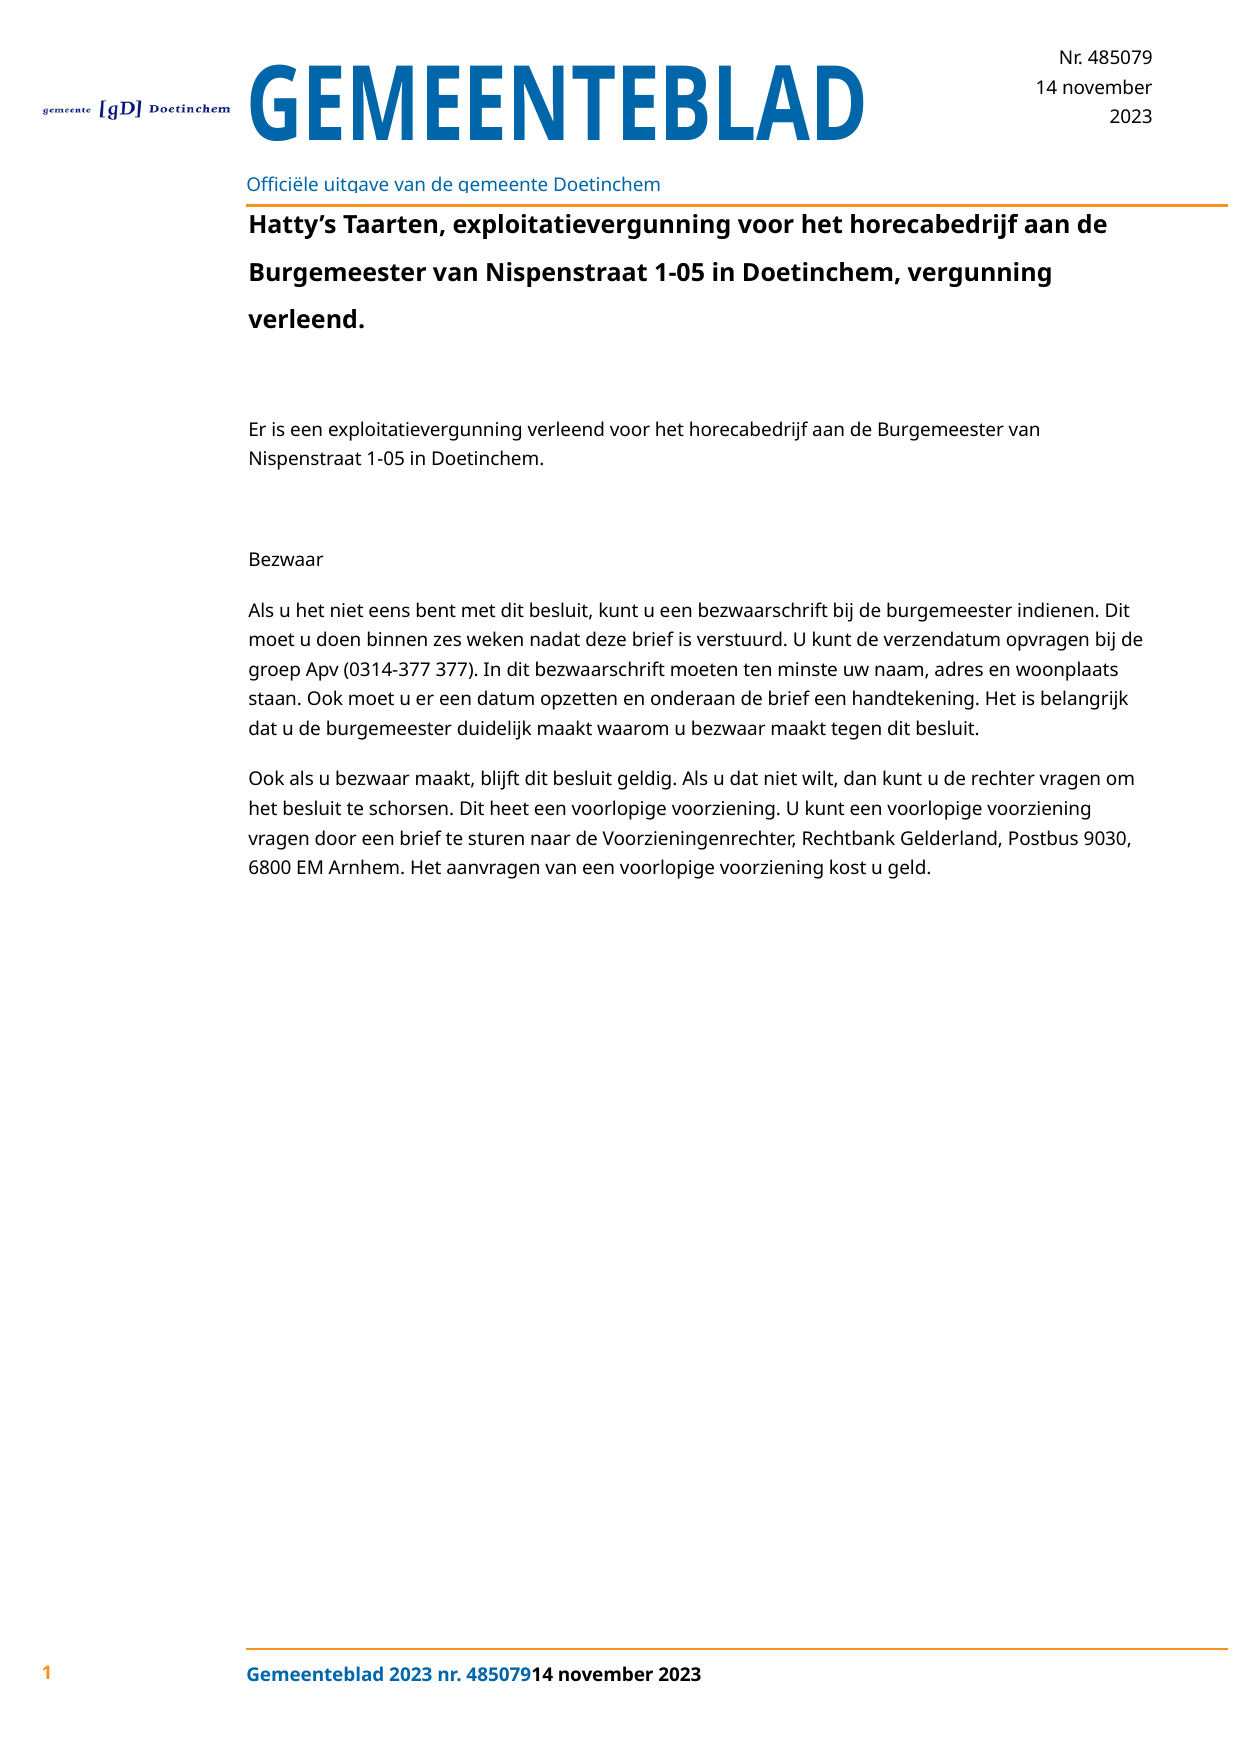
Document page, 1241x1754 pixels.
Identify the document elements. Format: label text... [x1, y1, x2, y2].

text Er is een exploitatievergunning verleend voor het horecabedrijf aan de Burgemeester van Nispenstraat 1-05 in Doetinchem. [248, 416, 1152, 471]
picture [41, 47, 231, 172]
text Hatty’s Taarten, exploitatievergunning voor het horecabedrijf aan de Burgemeester van Nispenstraat 1-05 in Doetinchem, vergunning verleend. [248, 207, 1152, 336]
text Bezwaar [248, 546, 1152, 572]
text Ook als u bezwaar maakt, blijft dit besluit geldig. Als u dat niet wilt, dan kunt u de rechter vragen om het besluit te schorsen. Dit heet een voorlopige voorziening. U kunt een voorlopige voorziening vragen door een brief te sturen naar de Voorzieningenrechter, Rechtbank Gelderland, Postbus 9030, 6800 EM Arnhem. Het aanvragen van een voorlopige voorziening kost u geld. [248, 766, 1152, 880]
text Als u het niet eens bent met dit besluit, kunt u een bezwaarschrift bij de burgemeester indienen. Dit moet u doen binnen zes weken nadat deze brief is verstuurd. U kunt de verzendatum opvragen bij de groep Apv (0314-377 377). In dit bezwaarschrift moeten ten minste uw naam, adres en woonplaats staan. Ook moet u er een datum opzetten en onderaan de brief een handtekening. Het is belangrijk dat u de burgemeester duidelijk maakt waarom u bezwaar maakt tegen dit besluit. [248, 597, 1152, 741]
